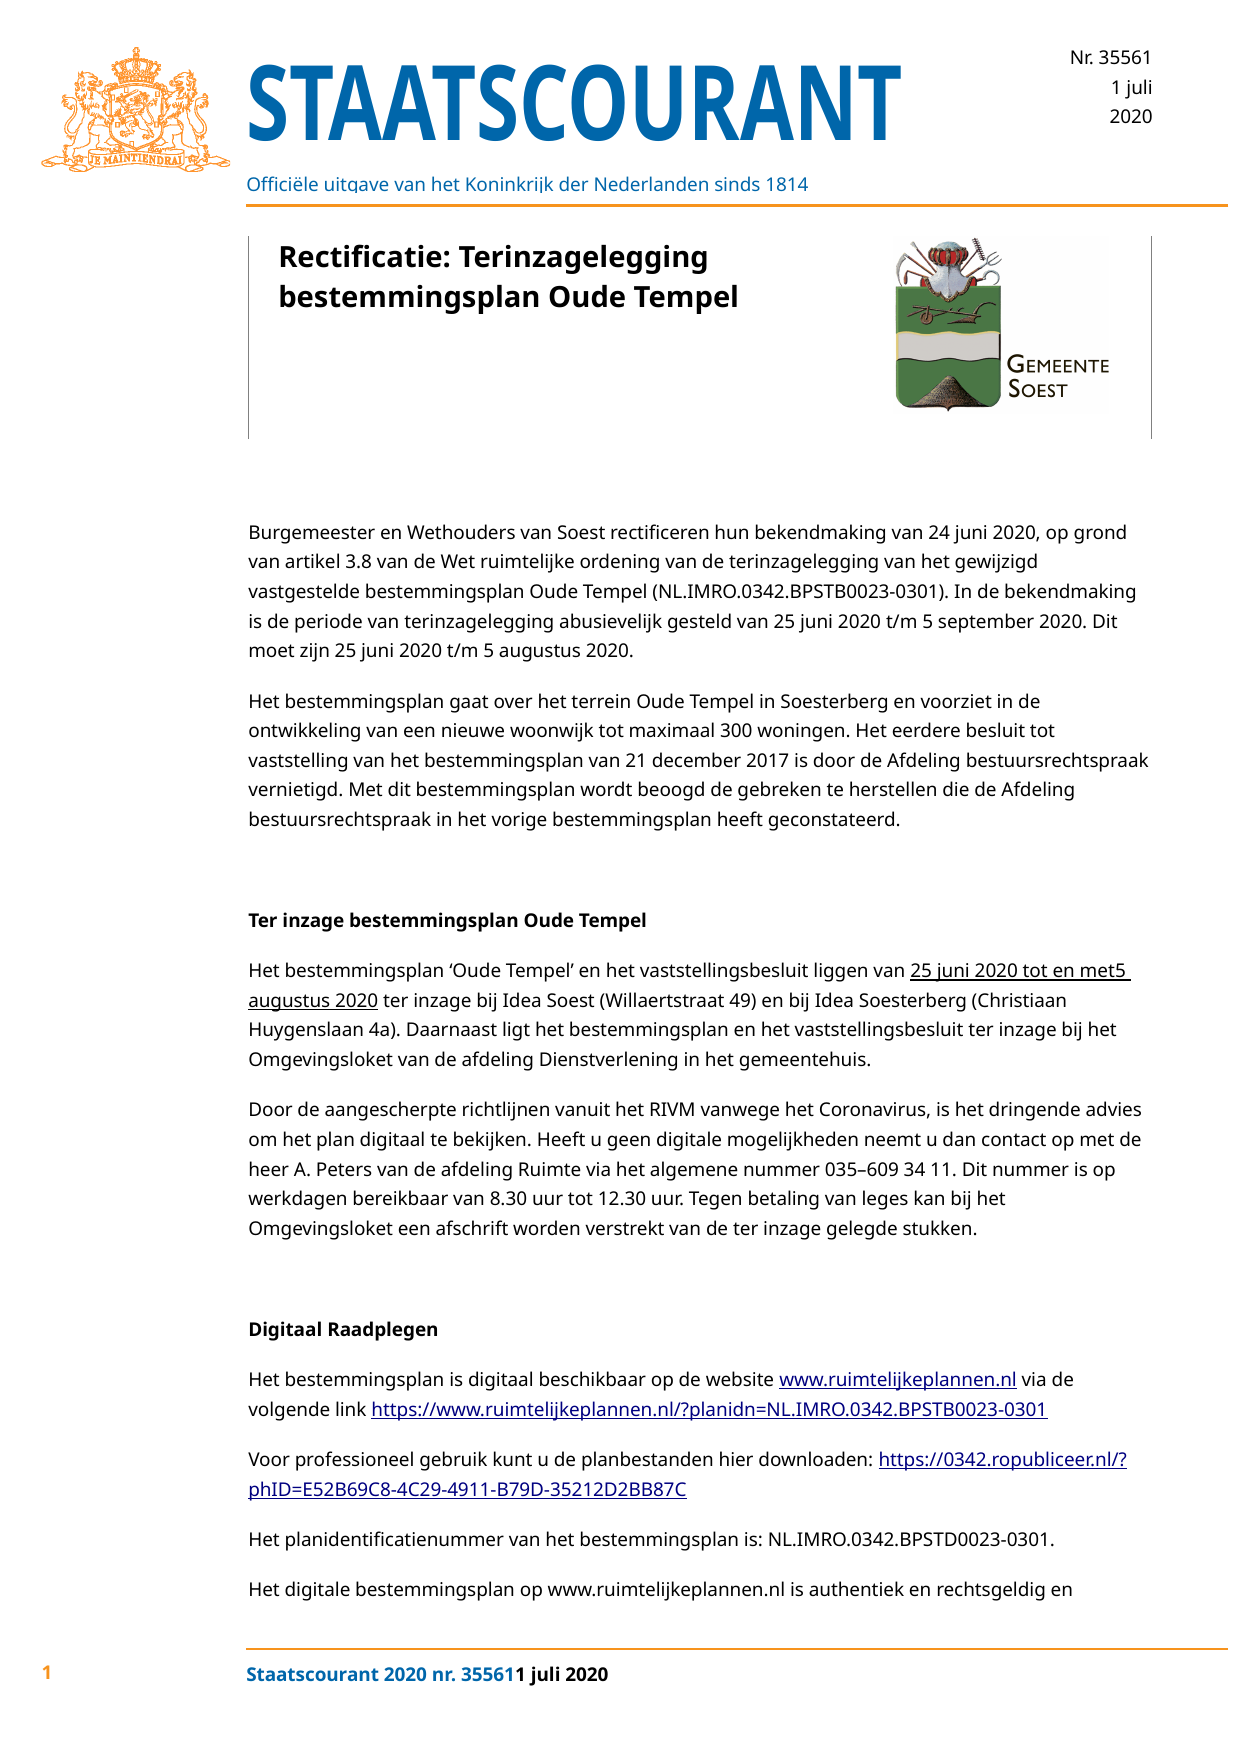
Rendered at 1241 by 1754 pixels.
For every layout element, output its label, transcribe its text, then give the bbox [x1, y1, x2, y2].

picture [892, 236, 1109, 414]
text Door de aangescherpte richtlijnen vanuit het RIVM vanwege het Coronavirus, is het dringende advies om het plan digitaal te bekijken. Heeft u geen digitale mogelijkheden neemt u dan contact op met de heer A. Peters van de afdeling Ruimte via het algemene nummer 035–609 34 11. Dit nummer is op werkdagen bereikbaar van 8.30 uur tot 12.30 uur. Tegen betaling van leges kan bij het Omgevingsloket een afschrift worden verstrekt van de ter inzage gelegde stukken. [248, 1097, 1152, 1241]
text Het bestemmingsplan ‘Oude Tempel’ en het vaststellingsbesluit liggen van 25 juni 2020 tot en met5 augustus 2020 ter inzage bij Idea Soest (Willaertstraat 49) en bij Idea Soesterberg (Christiaan Huygenslaan 4a). Daarnaast ligt het bestemmingsplan en het vaststellingsbesluit ter inzage bij het Omgevingsloket van de afdeling Dienstverlening in het gemeentehuis. [248, 957, 1152, 1072]
text Het planidentificatienummer van het bestemmingsplan is: NL.IMRO.0342.BPSTD0023-0301. [248, 1526, 1152, 1552]
text Ter inzage bestemmingsplan Oude Tempel [248, 907, 1152, 933]
table_header [850, 236, 892, 413]
picture [41, 47, 231, 172]
table_header Rectificatie: Terinzagelegging bestemmingsplan Oude Tempel [249, 236, 850, 439]
text Het bestemmingsplan gaat over het terrein Oude Tempel in Soesterberg en voorziet in de ontwikkeling van een nieuwe woonwijk tot maximaal 300 woningen. Het eerdere besluit tot vaststelling van het bestemmingsplan van 21 december 2017 is door de Afdeling bestuursrechtspraak vernietigd. Met dit bestemmingsplan wordt beoogd de gebreken te herstellen die de Afdeling bestuursrechtspraak in het vorige bestemmingsplan heeft geconstateerd. [248, 688, 1152, 832]
text Digitaal Raadplegen [248, 1316, 1152, 1341]
table_header [1109, 236, 1151, 413]
text Het bestemmingsplan is digitaal beschikbaar op de website www.ruimtelijkeplannen.nl via de volgende link https://www.ruimtelijkeplannen.nl/?planidn=NL.IMRO.0342.BPSTB0023-0301 [248, 1366, 1152, 1421]
text Burgemeester en Wethouders van Soest rectificeren hun bekendmaking van 24 juni 2020, op grond van artikel 3.8 van de Wet ruimtelijke ordening van de terinzagelegging van het gewijzigd vastgestelde bestemmingsplan Oude Tempel (NL.IMRO.0342.BPSTB0023-0301). In de bekendmaking is de periode van terinzagelegging abusievelijk gesteld van 25 juni 2020 t/m 5 september 2020. Dit moet zijn 25 juni 2020 t/m 5 augustus 2020. [248, 519, 1152, 663]
text Het digitale bestemmingsplan op www.ruimtelijkeplannen.nl is authentiek en rechtsgeldig en [248, 1577, 1152, 1602]
text Voor professioneel gebruik kunt u de planbestanden hier downloaden: https://0342.ropubliceer.nl/?phID=E52B69C8-4C29-4911-B79D-35212D2BB87C [248, 1446, 1152, 1501]
table_header [850, 414, 1151, 439]
